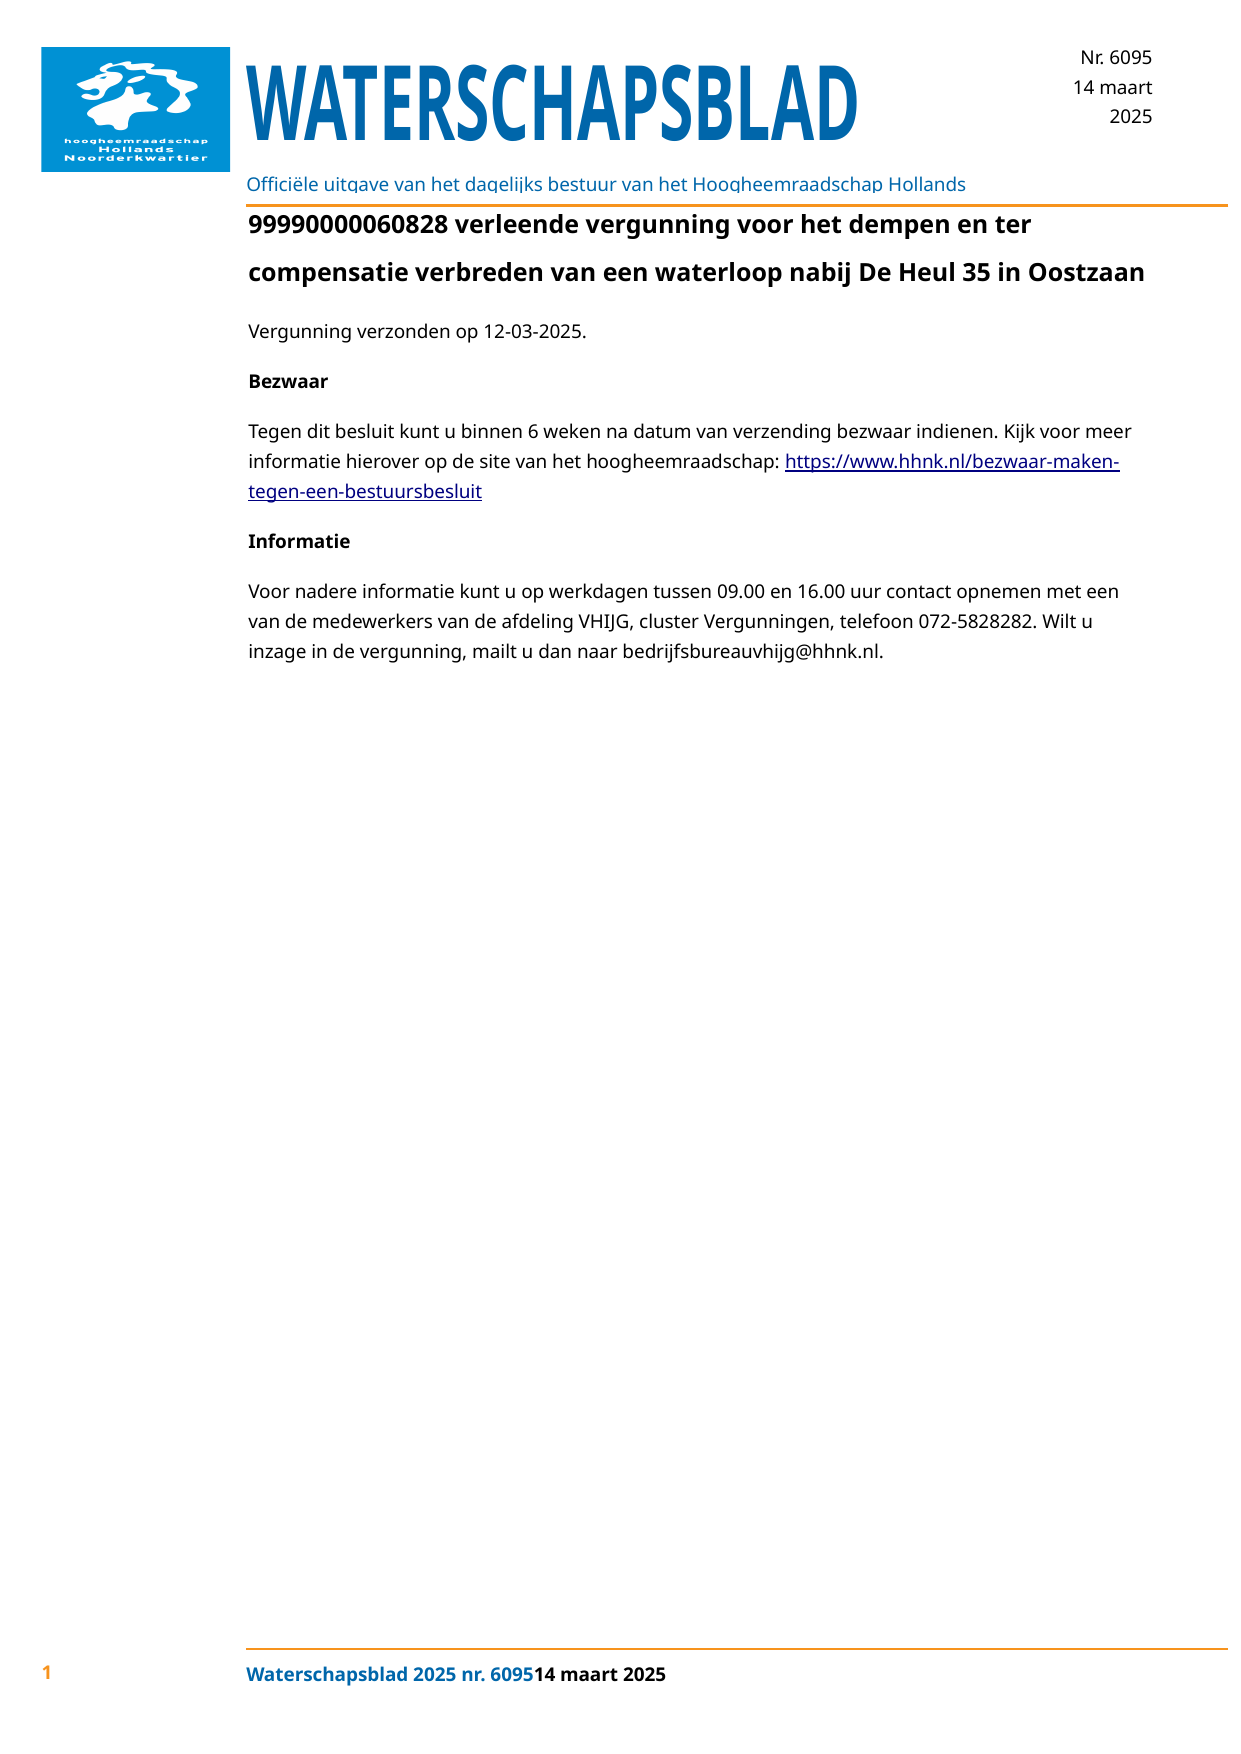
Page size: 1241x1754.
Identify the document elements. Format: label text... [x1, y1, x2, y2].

picture [118, 62, 197, 112]
picture [88, 87, 157, 130]
text Tegen dit besluit kunt u binnen 6 weken na datum van verzending bezwaar indienen. Kijk voor meer informatie hierover op de site van het hoogheemraadschap: https://www.hhnk.nl/bezwaar-maken-tegen-een-bestuursbesluit [248, 419, 1152, 504]
text Vergunning verzonden op 12-03-2025. [248, 318, 1152, 344]
text 99990000060828 verleende vergunning voor het dempen en ter compensatie verbreden van een waterloop nabij De Heul 35 in Oostzaan [248, 207, 1152, 288]
picture [78, 64, 122, 99]
text Informatie [248, 528, 1152, 554]
picture [129, 76, 144, 82]
text Voor nadere informatie kunt u op werkdagen tussen 09.00 en 16.00 uur contact opnemen met een van de medewerkers van de afdeling VHIJG, cluster Vergunningen, telefoon 072-5828282. Wilt u inzage in de vergunning, mailt u dan naar bedrijfsbureauvhijg@hhnk.nl. [248, 579, 1152, 664]
text Bezwaar [248, 368, 1152, 394]
